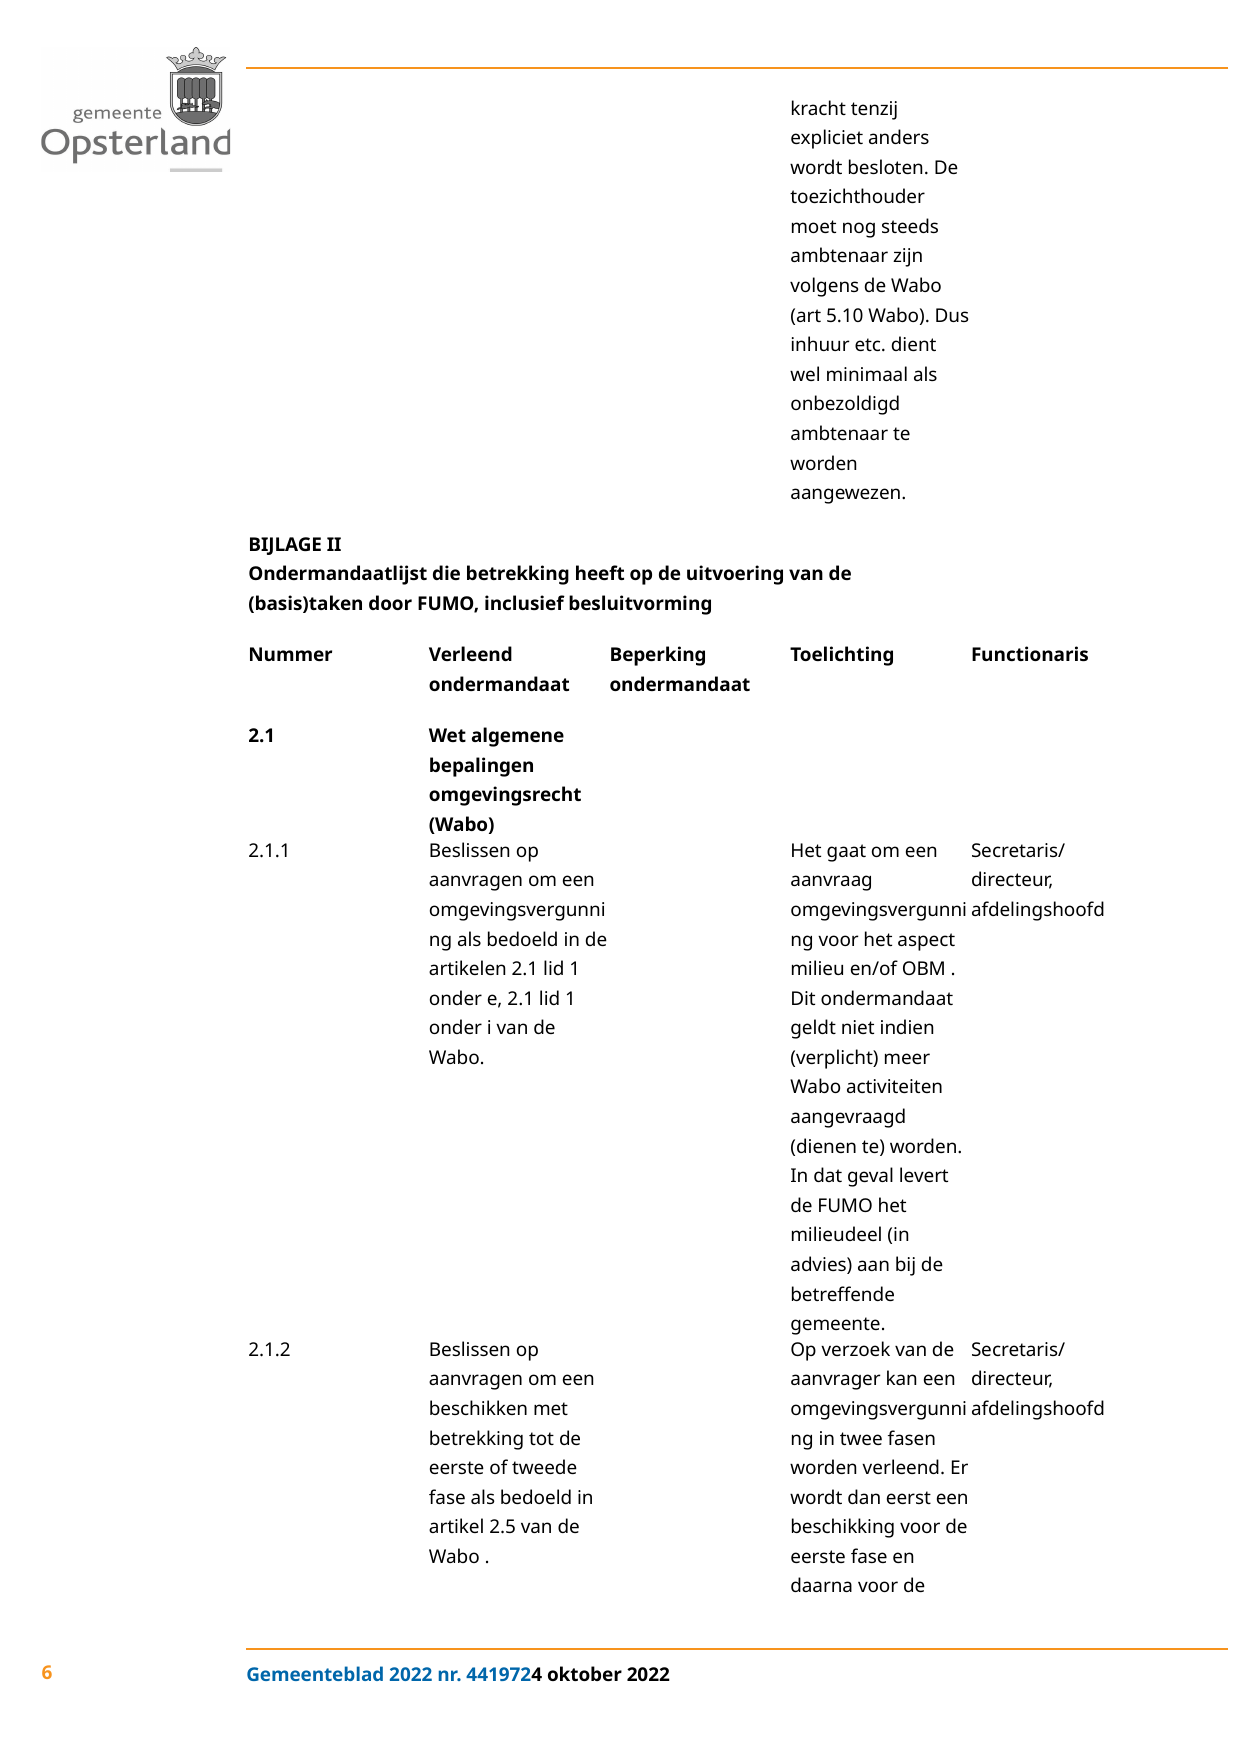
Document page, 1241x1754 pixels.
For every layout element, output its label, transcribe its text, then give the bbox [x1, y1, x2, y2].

table_cell Beslissen op aanvragen om een omgevingsvergunning als bedoeld in de artikelen 2.1 lid 1 onder e, 2.1 lid 1 onder i van de Wabo. [429, 837, 609, 1336]
table_cell [609, 1336, 790, 1598]
table_cell BIJLAGE II Ondermandaatlijst die betrekking heeft op de uitvoering van de (basis)taken door FUMO, inclusief besluitvorming [248, 531, 971, 616]
table_cell Toelichting [790, 641, 971, 697]
table_cell Verleend ondermandaat [429, 641, 609, 697]
table_cell Secretaris/ directeur, afdelingshoofd [971, 837, 1152, 1336]
table_cell [971, 616, 1152, 641]
table_cell kracht tenzij expliciet anders wordt besloten. De toezichthouder moet nog steeds ambtenaar zijn volgens de Wabo (art 5.10 Wabo). Dus inhuur etc. dient wel minimaal als onbezoldigd ambtenaar te worden aangewezen. [790, 95, 971, 505]
table_cell Secretaris/ directeur, afdelingshoofd [971, 1336, 1152, 1598]
table_cell Beslissen op aanvragen om een beschikken met betrekking tot de eerste of tweede fase als bedoeld in artikel 2.5 van de Wabo . [429, 1336, 609, 1598]
table_cell [248, 95, 429, 505]
table_cell [609, 723, 971, 837]
table_cell [971, 95, 1152, 505]
table_cell [971, 723, 1152, 837]
table_cell [248, 505, 971, 531]
table_cell [609, 95, 790, 505]
table_cell 2.1.1 [248, 837, 429, 1336]
table_cell [609, 837, 790, 1336]
table_cell [971, 697, 1152, 722]
table_cell [429, 95, 609, 505]
table_cell Het gaat om een aanvraag omgevingsvergunning voor het aspect milieu en/of OBM . Dit ondermandaat geldt niet indien (verplicht) meer Wabo activiteiten aangevraagd (dienen te) worden. In dat geval levert de FUMO het milieudeel (in advies) aan bij de betreffende gemeente. [790, 837, 971, 1336]
table_cell [248, 697, 971, 722]
table_cell 2.1 [248, 723, 429, 837]
table_cell Nummer [248, 641, 429, 697]
table_cell [971, 531, 1152, 616]
table_cell Beperking ondermandaat [609, 641, 790, 697]
table_cell Op verzoek van de aanvrager kan een omgevingsvergunning in twee fasen worden verleend. Er wordt dan eerst een beschikking voor de eerste fase en daarna voor de [790, 1336, 971, 1598]
table_cell Wet algemene bepalingen omgevingsrecht (Wabo) [429, 723, 609, 837]
table_cell 2.1.2 [248, 1336, 429, 1598]
table_cell Functionaris [971, 641, 1152, 697]
table_cell [971, 505, 1152, 531]
table_cell [248, 616, 971, 641]
picture [41, 47, 231, 172]
